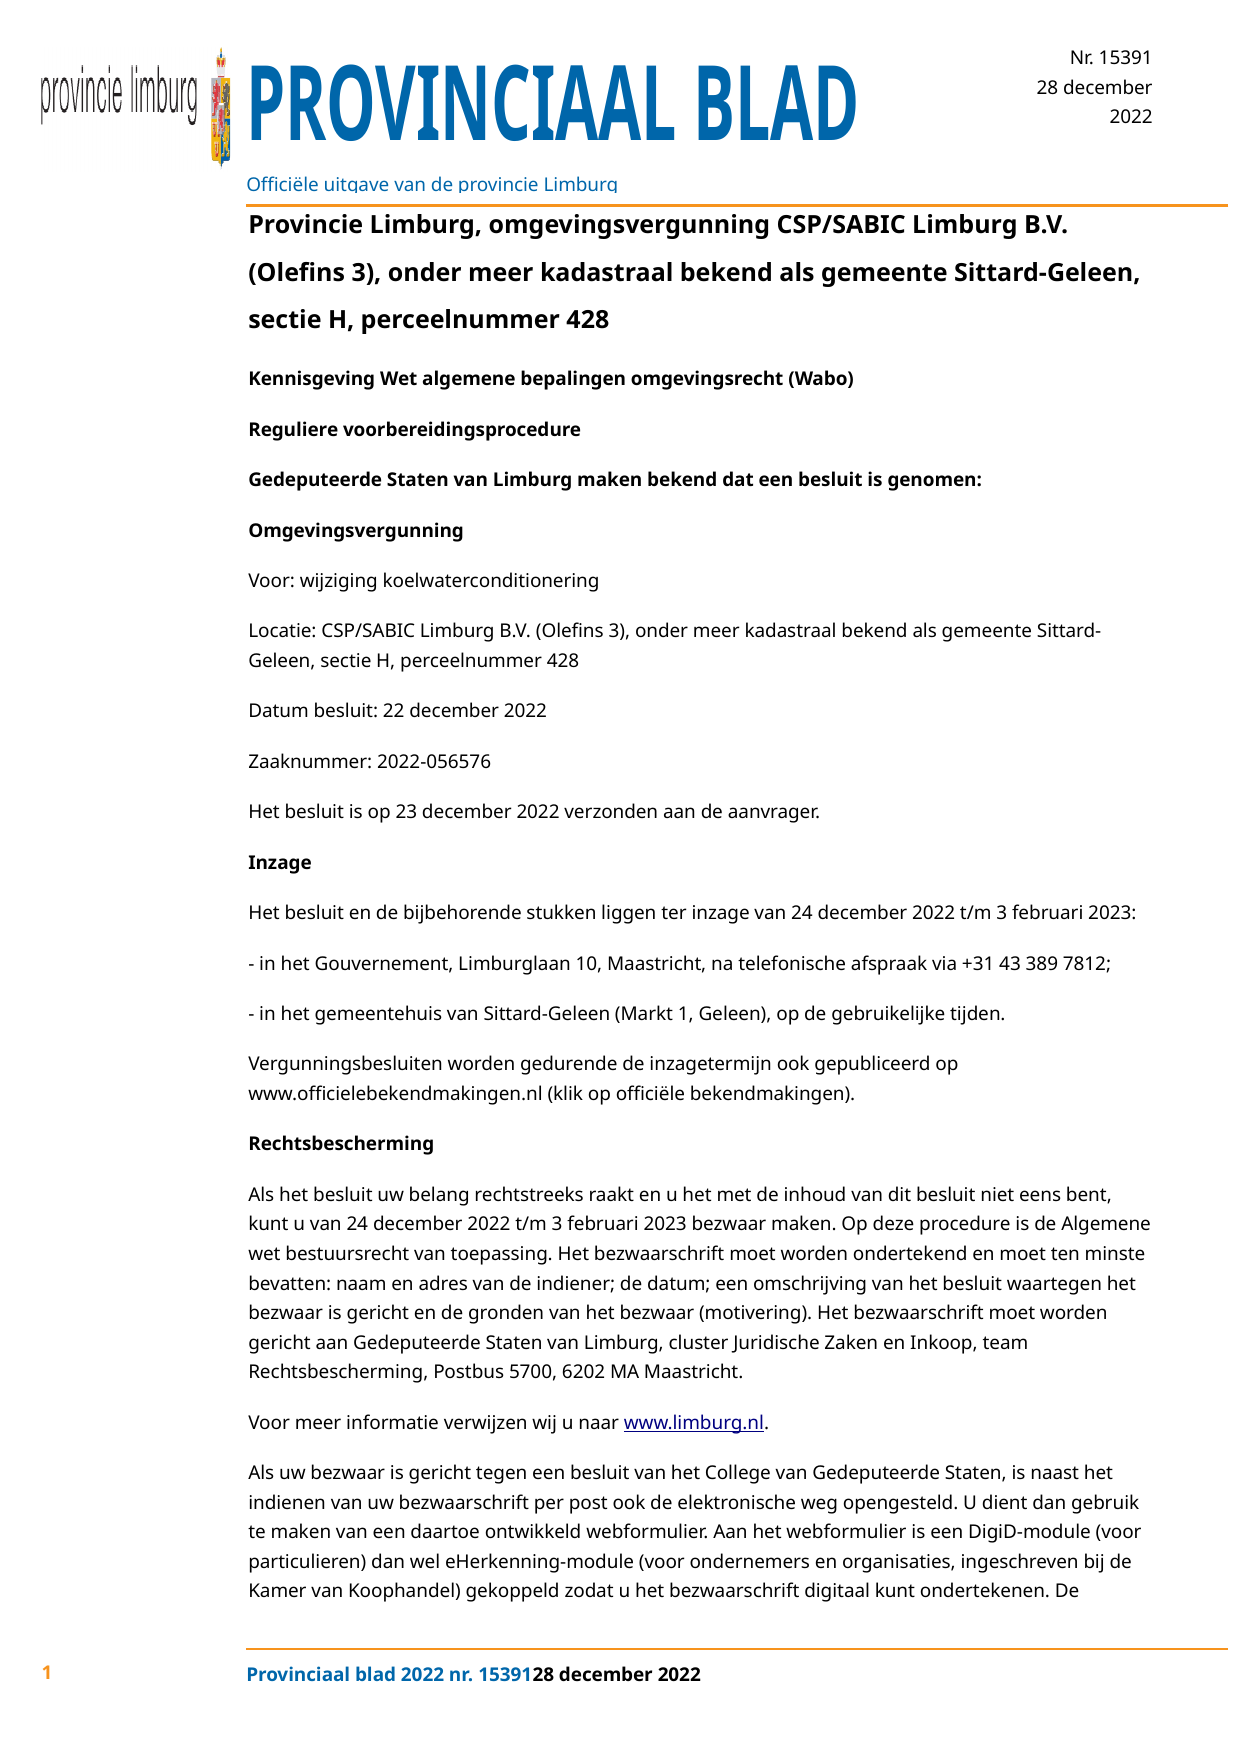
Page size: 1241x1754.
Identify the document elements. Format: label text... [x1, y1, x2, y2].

text Vergunningsbesluiten worden gedurende de inzagetermijn ook gepubliceerd op www.officielebekendmakingen.nl (klik op officiële bekendmakingen). [248, 1051, 1152, 1106]
text Als uw bezwaar is gericht tegen een besluit van het College van Gedeputeerde Staten, is naast het indienen van uw bezwaarschrift per post ook de elektronische weg opengesteld. U dient dan gebruik te maken van een daartoe ontwikkeld webformulier. Aan het webformulier is een DigiD-module (voor particulieren) dan wel eHerkenning-module (voor ondernemers en organisaties, ingeschreven bij de Kamer van Koophandel) gekoppeld zodat u het bezwaarschrift digitaal kunt ondertekenen. De [248, 1459, 1152, 1603]
text Voor: wijziging koelwaterconditionering [248, 567, 1152, 593]
text Locatie: CSP/SABIC Limburg B.V. (Olefins 3), onder meer kadastraal bekend als gemeente Sittard-Geleen, sectie H, perceelnummer 428 [248, 618, 1152, 673]
text Reguliere voorbereidingsprocedure [248, 416, 1152, 442]
text Omgevingsvergunning [248, 517, 1152, 542]
text Kennisgeving Wet algemene bepalingen omgevingsrecht (Wabo) [248, 366, 1152, 391]
text - in het gemeentehuis van Sittard-Geleen (Markt 1, Geleen), op de gebruikelijke tijden. [248, 1000, 1152, 1026]
text Als het besluit uw belang rechtstreeks raakt en u het met de inhoud van dit besluit niet eens bent, kunt u van 24 december 2022 t/m 3 februari 2023 bezwaar maken. Op deze procedure is de Algemene wet bestuursrecht van toepassing. Het bezwaarschrift moet worden ondertekend en moet ten minste bevatten: naam en adres van de indiener; de datum; een omschrijving van het besluit waartegen het bezwaar is gericht en de gronden van het bezwaar (motivering). Het bezwaarschrift moet worden gericht aan Gedeputeerde Staten van Limburg, cluster Juridische Zaken en Inkoop, team Rechtsbescherming, Postbus 5700, 6202 MA Maastricht. [248, 1181, 1152, 1384]
picture [41, 47, 231, 172]
text Datum besluit: 22 december 2022 [248, 698, 1152, 723]
text Het besluit en de bijbehorende stukken liggen ter inzage van 24 december 2022 t/m 3 februari 2023: [248, 899, 1152, 925]
text Rechtsbescherming [248, 1131, 1152, 1156]
text Gedeputeerde Staten van Limburg maken bekend dat een besluit is genomen: [248, 466, 1152, 492]
text Inzage [248, 849, 1152, 874]
text Voor meer informatie verwijzen wij u naar www.limburg.nl. [248, 1409, 1152, 1434]
text Het besluit is op 23 december 2022 verzonden aan de aanvrager. [248, 798, 1152, 824]
text - in het Gouvernement, Limburglaan 10, Maastricht, na telefonische afspraak via +31 43 389 7812; [248, 950, 1152, 975]
text Zaaknummer: 2022-056576 [248, 748, 1152, 774]
text Provincie Limburg, omgevingsvergunning CSP/SABIC Limburg B.V. (Olefins 3), onder meer kadastraal bekend als gemeente Sittard-Geleen, sectie H, perceelnummer 428 [248, 207, 1152, 336]
